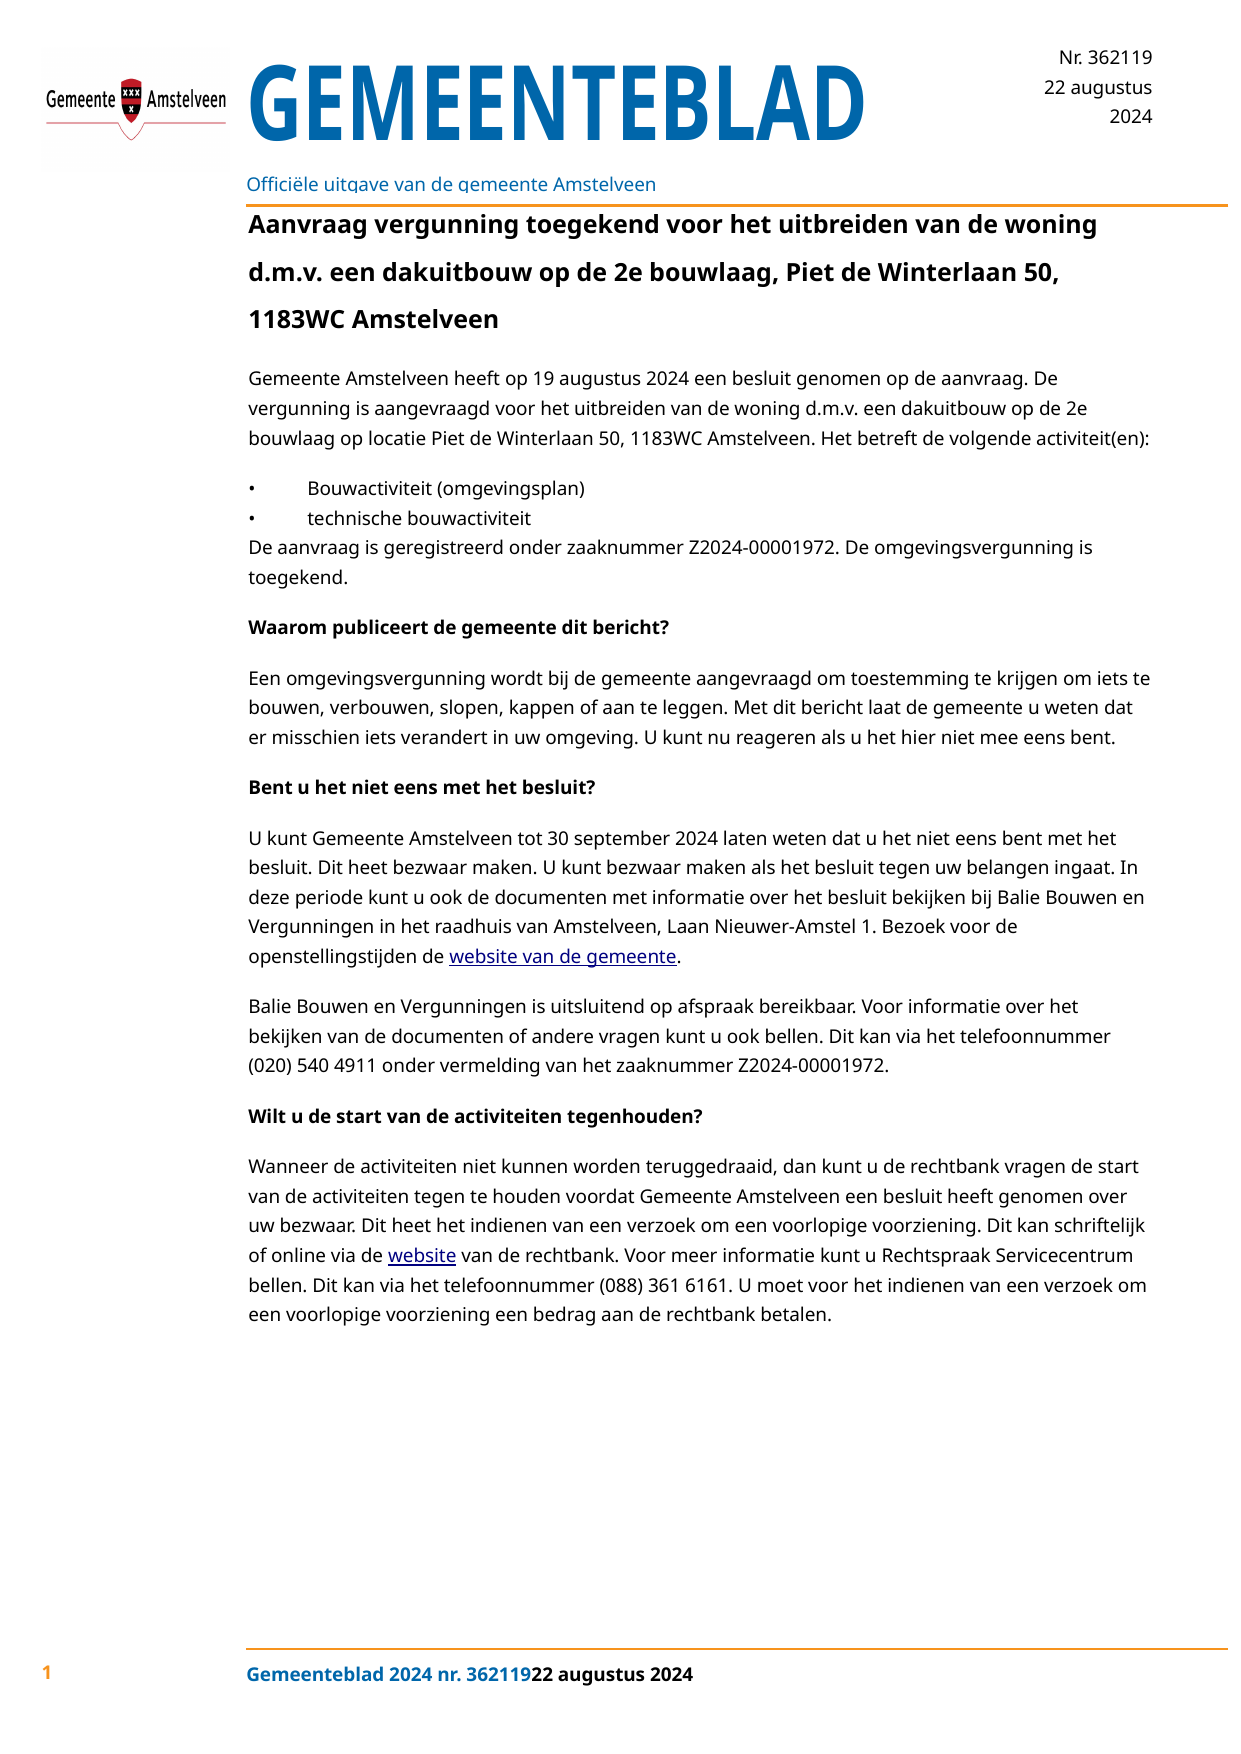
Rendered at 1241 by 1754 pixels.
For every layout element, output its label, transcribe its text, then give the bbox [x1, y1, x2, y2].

text U kunt Gemeente Amstelveen tot 30 september 2024 laten weten dat u het niet eens bent met het besluit. Dit heet bezwaar maken. U kunt bezwaar maken als het besluit tegen uw belangen ingaat. In deze periode kunt u ook de documenten met informatie over het besluit bekijken bij Balie Bouwen en Vergunningen in het raadhuis van Amstelveen, Laan Nieuwer-Amstel 1. Bezoek voor de openstellingstijden de website van de gemeente. [248, 825, 1152, 969]
picture [41, 47, 231, 172]
list technische bouwactiviteit [248, 505, 1152, 530]
text Bent u het niet eens met het besluit? [248, 774, 1152, 800]
text De aanvraag is geregistreerd onder zaaknummer Z2024-00001972. De omgevingsvergunning is toegekend. [248, 534, 1152, 589]
text Wilt u de start van de activiteiten tegenhouden? [248, 1103, 1152, 1129]
list Bouwactiviteit (omgevingsplan) [248, 475, 1152, 501]
text Balie Bouwen en Vergunningen is uitsluitend op afspraak bereikbaar. Voor informatie over het bekijken van de documenten of andere vragen kunt u ook bellen. Dit kan via het telefoonnummer (020) 540 4911 onder vermelding van het zaaknummer Z2024-00001972. [248, 993, 1152, 1078]
text Aanvraag vergunning toegekend voor het uitbreiden van de woning d.m.v. een dakuitbouw op de 2e bouwlaag, Piet de Winterlaan 50, 1183WC Amstelveen [248, 207, 1152, 336]
text Een omgevingsvergunning wordt bij de gemeente aangevraagd om toestemming te krijgen om iets te bouwen, verbouwen, slopen, kappen of aan te leggen. Met dit bericht laat de gemeente u weten dat er misschien iets verandert in uw omgeving. U kunt nu reageren als u het hier niet mee eens bent. [248, 665, 1152, 749]
text Waarom publiceert de gemeente dit bericht? [248, 614, 1152, 640]
text Gemeente Amstelveen heeft op 19 augustus 2024 een besluit genomen op de aanvraag. De vergunning is aangevraagd voor het uitbreiden van de woning d.m.v. een dakuitbouw op de 2e bouwlaag op locatie Piet de Winterlaan 50, 1183WC Amstelveen. Het betreft de volgende activiteit(en): [248, 366, 1152, 450]
text Wanneer de activiteiten niet kunnen worden teruggedraaid, dan kunt u de rechtbank vragen de start van de activiteiten tegen te houden voordat Gemeente Amstelveen een besluit heeft genomen over uw bezwaar. Dit heet het indienen van een verzoek om een voorlopige voorziening. Dit kan schriftelijk of online via de website van de rechtbank. Voor meer informatie kunt u Rechtspraak Servicecentrum bellen. Dit kan via het telefoonnummer (088) 361 6161. U moet voor het indienen van een verzoek om een voorlopige voorziening een bedrag aan de rechtbank betalen. [248, 1153, 1152, 1327]
